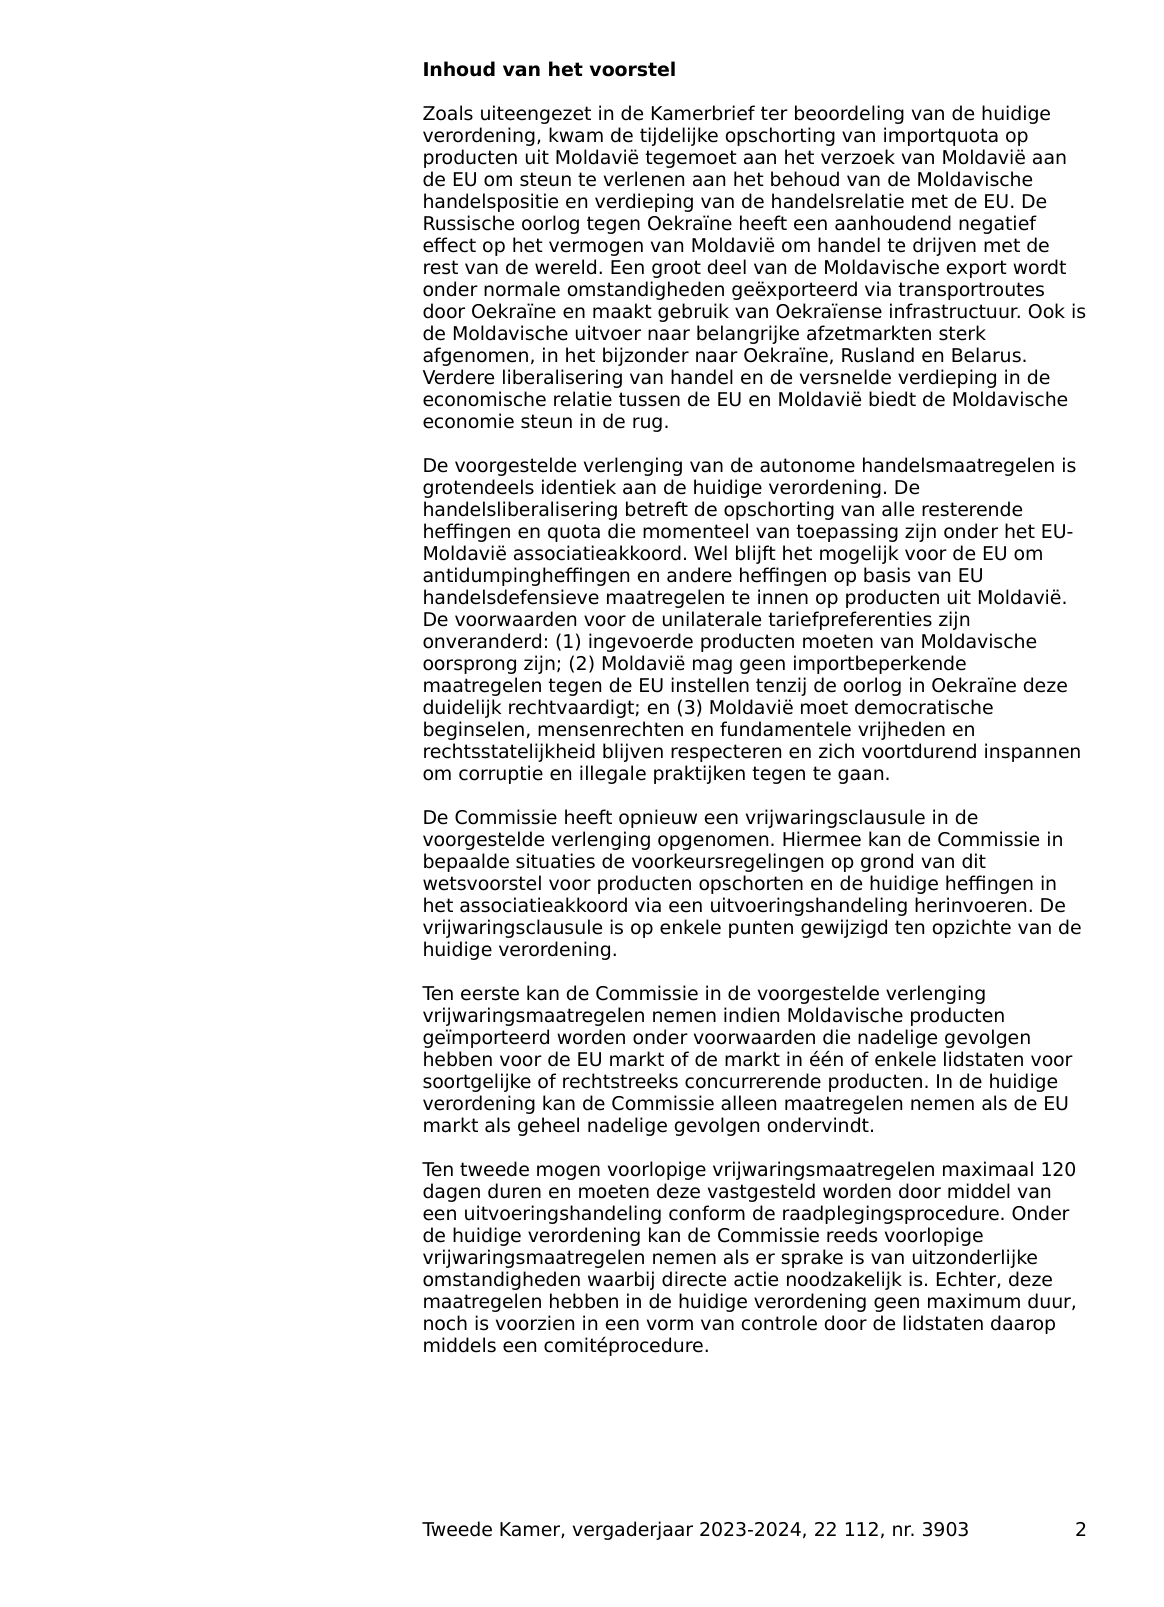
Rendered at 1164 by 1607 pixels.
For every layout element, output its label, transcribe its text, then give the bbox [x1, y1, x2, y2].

text Ten eerste kan de Commissie in de voorgestelde verlenging vrijwaringsmaatregelen nemen indien Moldavische producten geïmporteerd worden onder voorwaarden die nadelige gevolgen hebben voor de EU markt of de markt in één of enkele lidstaten voor soortgelijke of rechtstreeks concurrerende producten. In de huidige verordening kan de Commissie alleen maatregelen nemen als de EU markt als geheel nadelige gevolgen ondervindt. [422, 983, 1087, 1137]
text De Commissie heeft opnieuw een vrijwaringsclausule in de voorgestelde verlenging opgenomen. Hiermee kan de Commissie in bepaalde situaties de voorkeursregelingen op grond van dit wetsvoorstel voor producten opschorten en de huidige heffingen in het associatieakkoord via een uitvoeringshandeling herinvoeren. De vrijwaringsclausule is op enkele punten gewijzigd ten opzichte van de huidige verordening. [422, 807, 1087, 961]
text De voorgestelde verlenging van de autonome handelsmaatregelen is grotendeels identiek aan de huidige verordening. De handelsliberalisering betreft de opschorting van alle resterende heffingen en quota die momenteel van toepassing zijn onder het EU-Moldavië associatieakkoord. Wel blijft het mogelijk voor de EU om antidumpingheffingen en andere heffingen op basis van EU handelsdefensieve maatregelen te innen op producten uit Moldavië. De voorwaarden voor de unilaterale tariefpreferenties zijn onveranderd: (1) ingevoerde producten moeten van Moldavische oorsprong zijn; (2) Moldavië mag geen importbeperkende maatregelen tegen de EU instellen tenzij de oorlog in Oekraïne deze duidelijk rechtvaardigt; en (3) Moldavië moet democratische beginselen, mensenrechten en fundamentele vrijheden en rechtsstatelijkheid blijven respecteren en zich voortdurend inspannen om corruptie en illegale praktijken tegen te gaan. [422, 455, 1087, 785]
subtitle Inhoud van het voorstel [422, 59, 1087, 81]
text Ten tweede mogen voorlopige vrijwaringsmaatregelen maximaal 120 dagen duren en moeten deze vastgesteld worden door middel van een uitvoeringshandeling conform de raadplegingsprocedure. Onder de huidige verordening kan de Commissie reeds voorlopige vrijwaringsmaatregelen nemen als er sprake is van uitzonderlijke omstandigheden waarbij directe actie noodzakelijk is. Echter, deze maatregelen hebben in de huidige verordening geen maximum duur, noch is voorzien in een vorm van controle door de lidstaten daarop middels een comitéprocedure. [422, 1159, 1087, 1357]
text Zoals uiteengezet in de Kamerbrief ter beoordeling van de huidige verordening, kwam de tijdelijke opschorting van importquota op producten uit Moldavië tegemoet aan het verzoek van Moldavië aan de EU om steun te verlenen aan het behoud van de Moldavische handelspositie en verdieping van de handelsrelatie met de EU. De Russische oorlog tegen Oekraïne heeft een aanhoudend negatief effect op het vermogen van Moldavië om handel te drijven met de rest van de wereld. Een groot deel van de Moldavische export wordt onder normale omstandigheden geëxporteerd via transportroutes door Oekraïne en maakt gebruik van Oekraïense infrastructuur. Ook is de Moldavische uitvoer naar belangrijke afzetmarkten sterk afgenomen, in het bijzonder naar Oekraïne, Rusland en Belarus. Verdere liberalisering van handel en de versnelde verdieping in de economische relatie tussen de EU en Moldavië biedt de Moldavische economie steun in de rug. [422, 103, 1087, 433]
